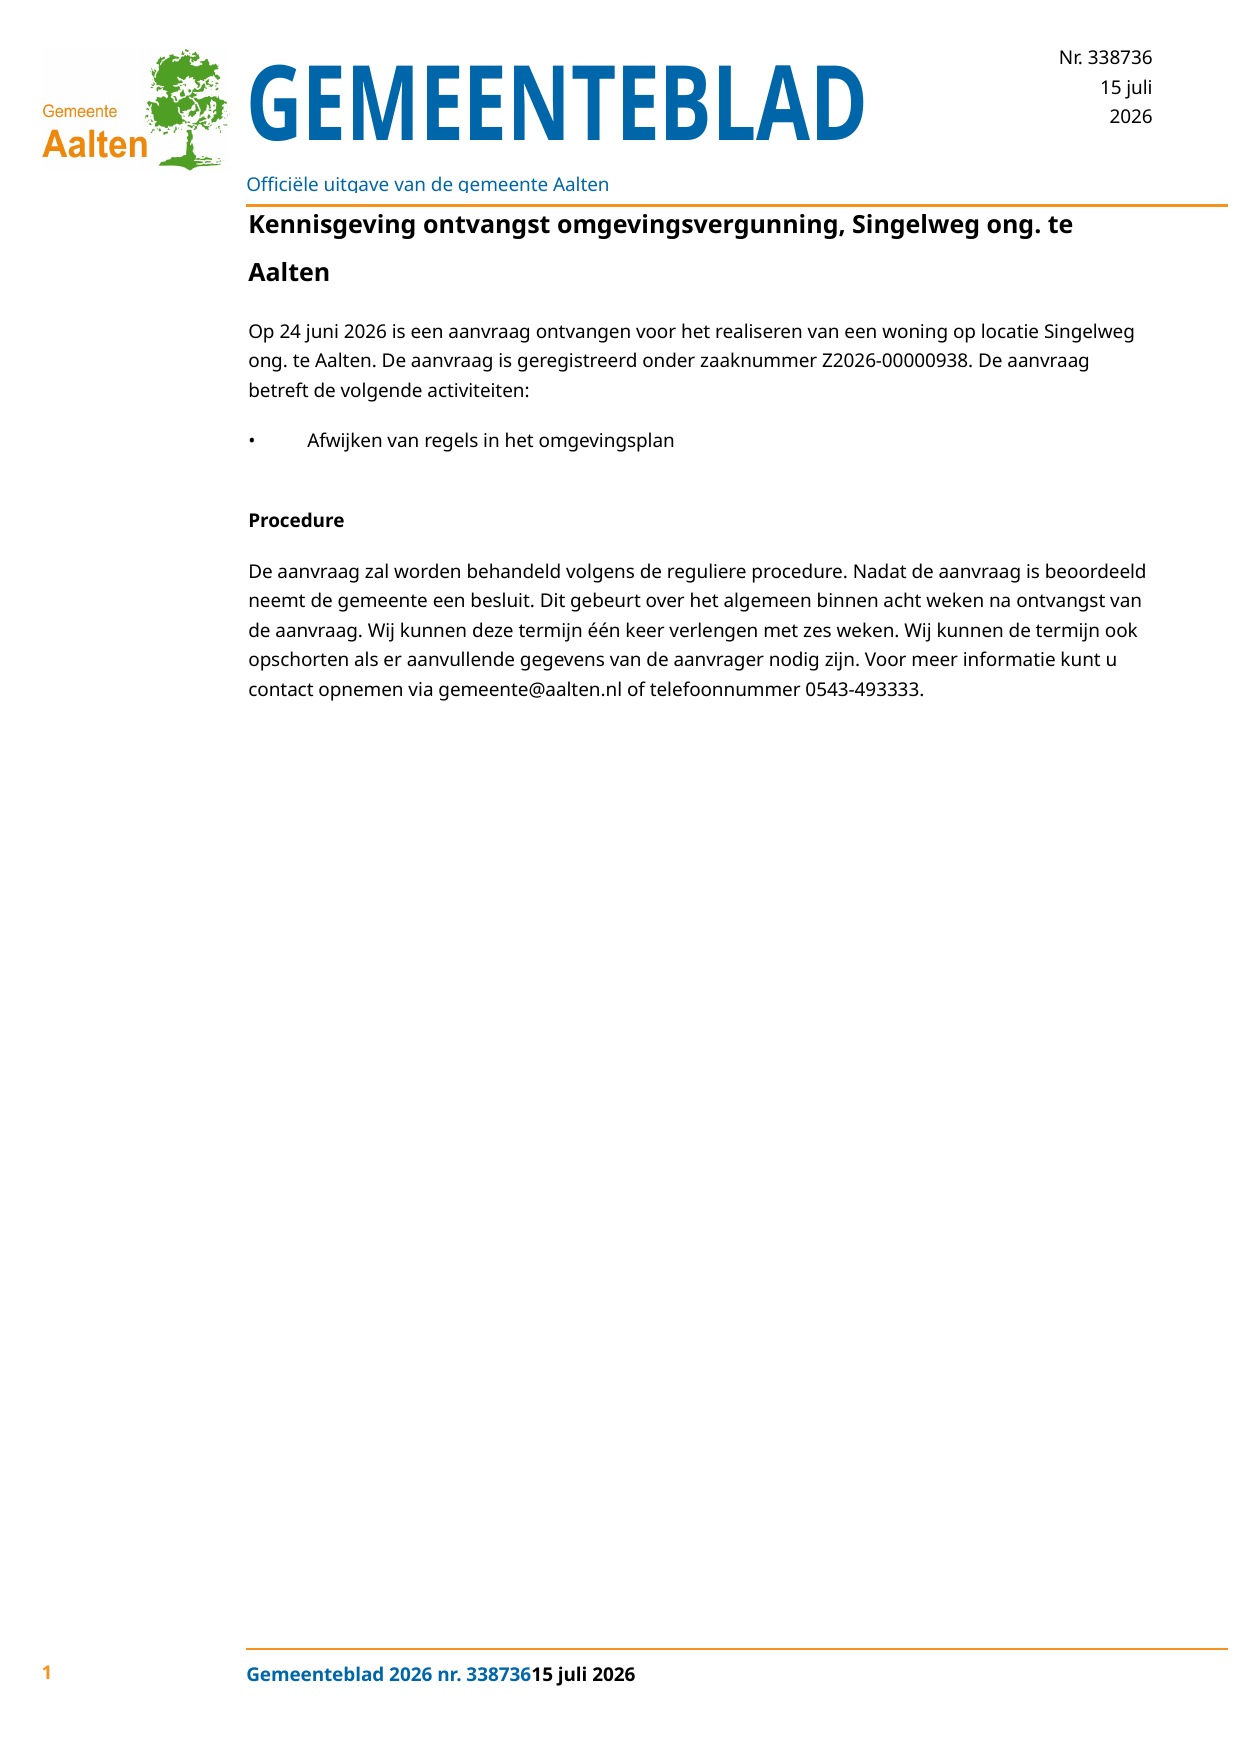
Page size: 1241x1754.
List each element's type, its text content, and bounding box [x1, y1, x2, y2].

text Op 24 juni 2026 is een aanvraag ontvangen voor het realiseren van een woning op locatie Singelweg ong. te Aalten. De aanvraag is geregistreerd onder zaaknummer Z2026-00000938. De aanvraag betreft de volgende activiteiten: [248, 318, 1152, 403]
text Kennisgeving ontvangst omgevingsvergunning, Singelweg ong. te Aalten [248, 207, 1152, 288]
list Afwijken van regels in het omgevingsplan [248, 427, 1152, 453]
picture [41, 47, 231, 172]
text De aanvraag zal worden behandeld volgens de reguliere procedure. Nadat de aanvraag is beoordeeld neemt de gemeente een besluit. Dit gebeurt over het algemeen binnen acht weken na ontvangst van de aanvraag. Wij kunnen deze termijn één keer verlengen met zes weken. Wij kunnen de termijn ook opschorten als er aanvullende gegevens van de aanvrager nodig zijn. Voor meer informatie kunt u contact opnemen via gemeente@aalten.nl of telefoonnummer 0543-493333. [248, 558, 1152, 702]
text Procedure [248, 507, 1152, 533]
